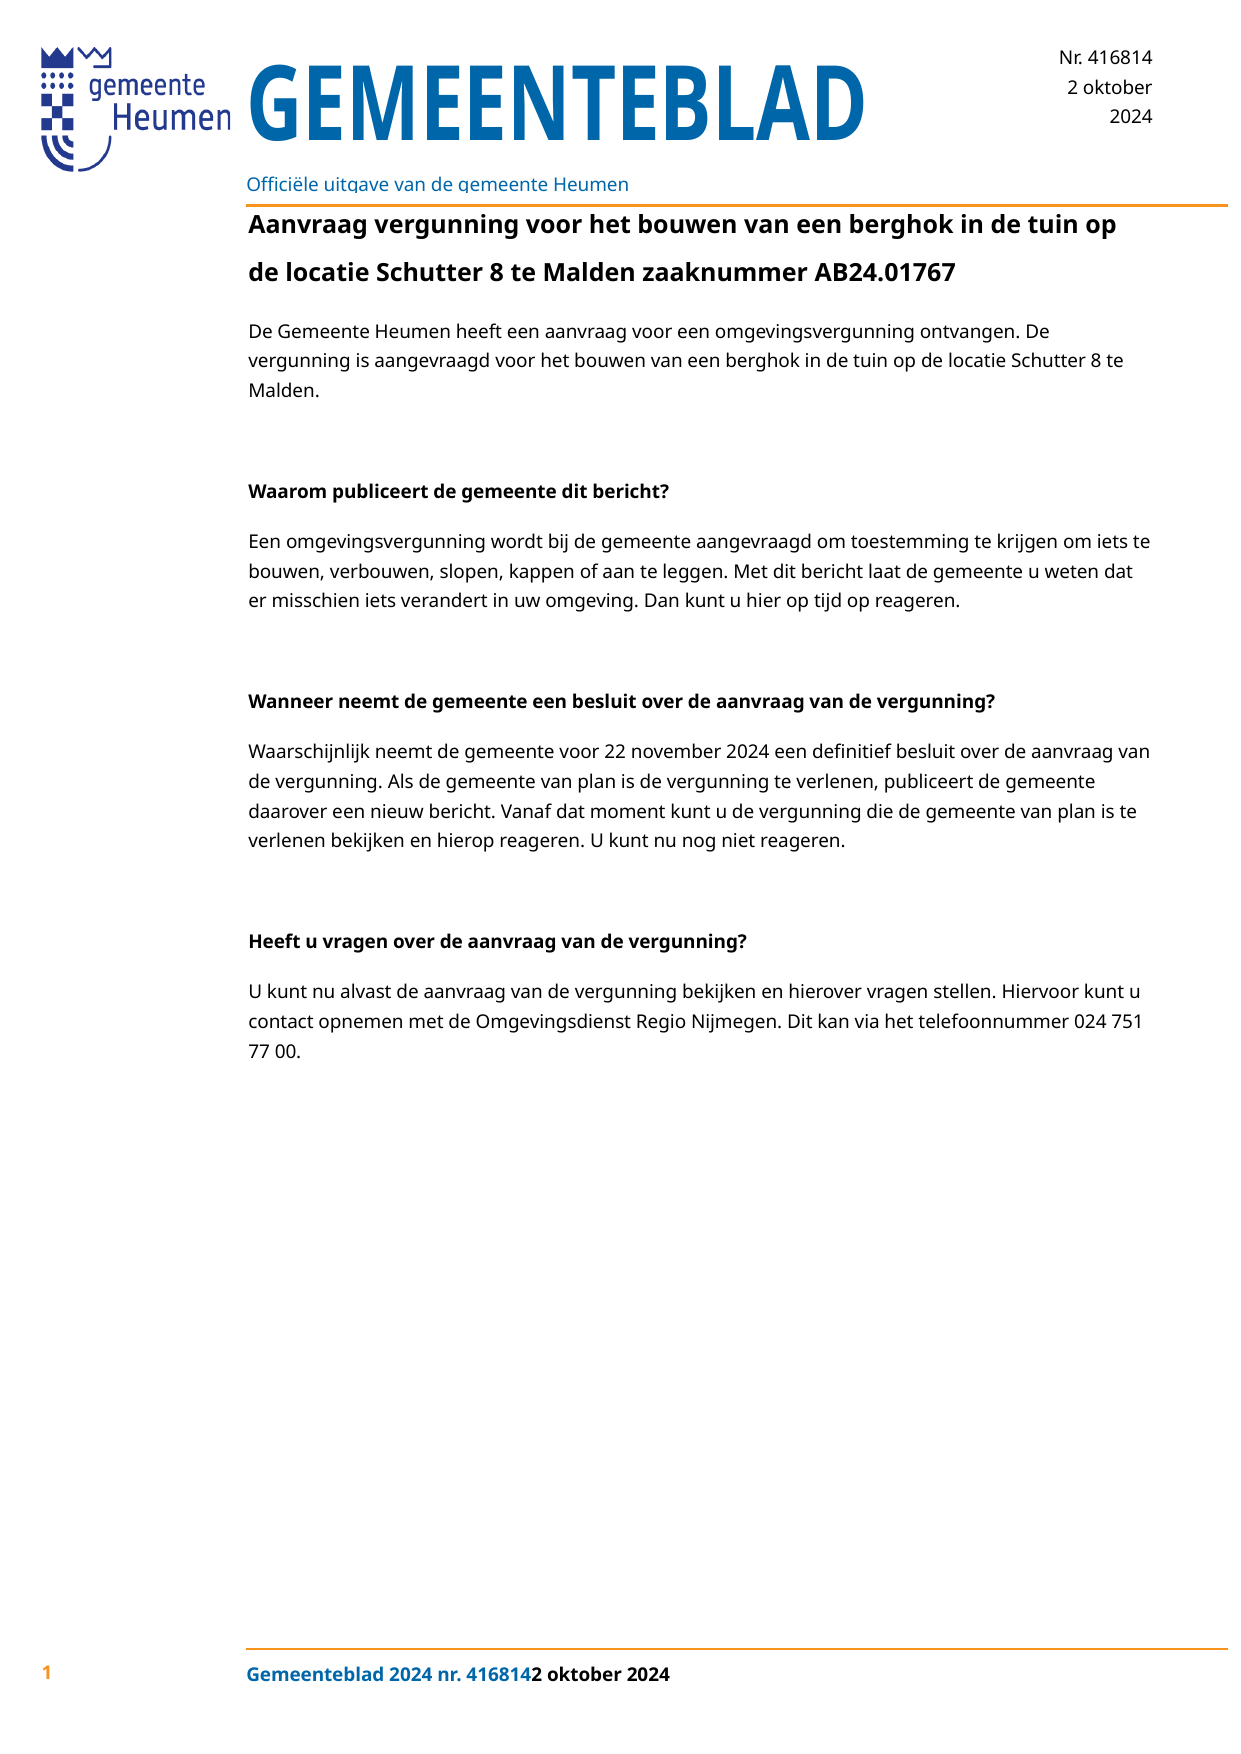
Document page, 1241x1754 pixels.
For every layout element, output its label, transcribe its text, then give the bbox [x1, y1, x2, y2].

text Wanneer neemt de gemeente een besluit over de aanvraag van de vergunning? [248, 688, 1152, 714]
text Aanvraag vergunning voor het bouwen van een berghok in de tuin op de locatie Schutter 8 te Malden zaaknummer AB24.01767 [248, 207, 1152, 288]
text Waarschijnlijk neemt de gemeente voor 22 november 2024 een definitief besluit over de aanvraag van de vergunning. Als de gemeente van plan is de vergunning te verlenen, publiceert de gemeente daarover een nieuw bericht. Vanaf dat moment kunt u de vergunning die de gemeente van plan is te verlenen bekijken en hierop reageren. U kunt nu nog niet reageren. [248, 739, 1152, 853]
picture [41, 47, 231, 172]
text De Gemeente Heumen heeft een aanvraag voor een omgevingsvergunning ontvangen. De vergunning is aangevraagd voor het bouwen van een berghok in de tuin op de locatie Schutter 8 te Malden. [248, 318, 1152, 403]
text Waarom publiceert de gemeente dit bericht? [248, 478, 1152, 504]
text Heeft u vragen over de aanvraag van de vergunning? [248, 928, 1152, 954]
text Een omgevingsvergunning wordt bij de gemeente aangevraagd om toestemming te krijgen om iets te bouwen, verbouwen, slopen, kappen of aan te leggen. Met dit bericht laat de gemeente u weten dat er misschien iets verandert in uw omgeving. Dan kunt u hier op tijd op reageren. [248, 528, 1152, 613]
text U kunt nu alvast de aanvraag van de vergunning bekijken en hierover vragen stellen. Hiervoor kunt u contact opnemen met de Omgevingsdienst Regio Nijmegen. Dit kan via het telefoonnummer 024 751 77 00. [248, 979, 1152, 1064]
